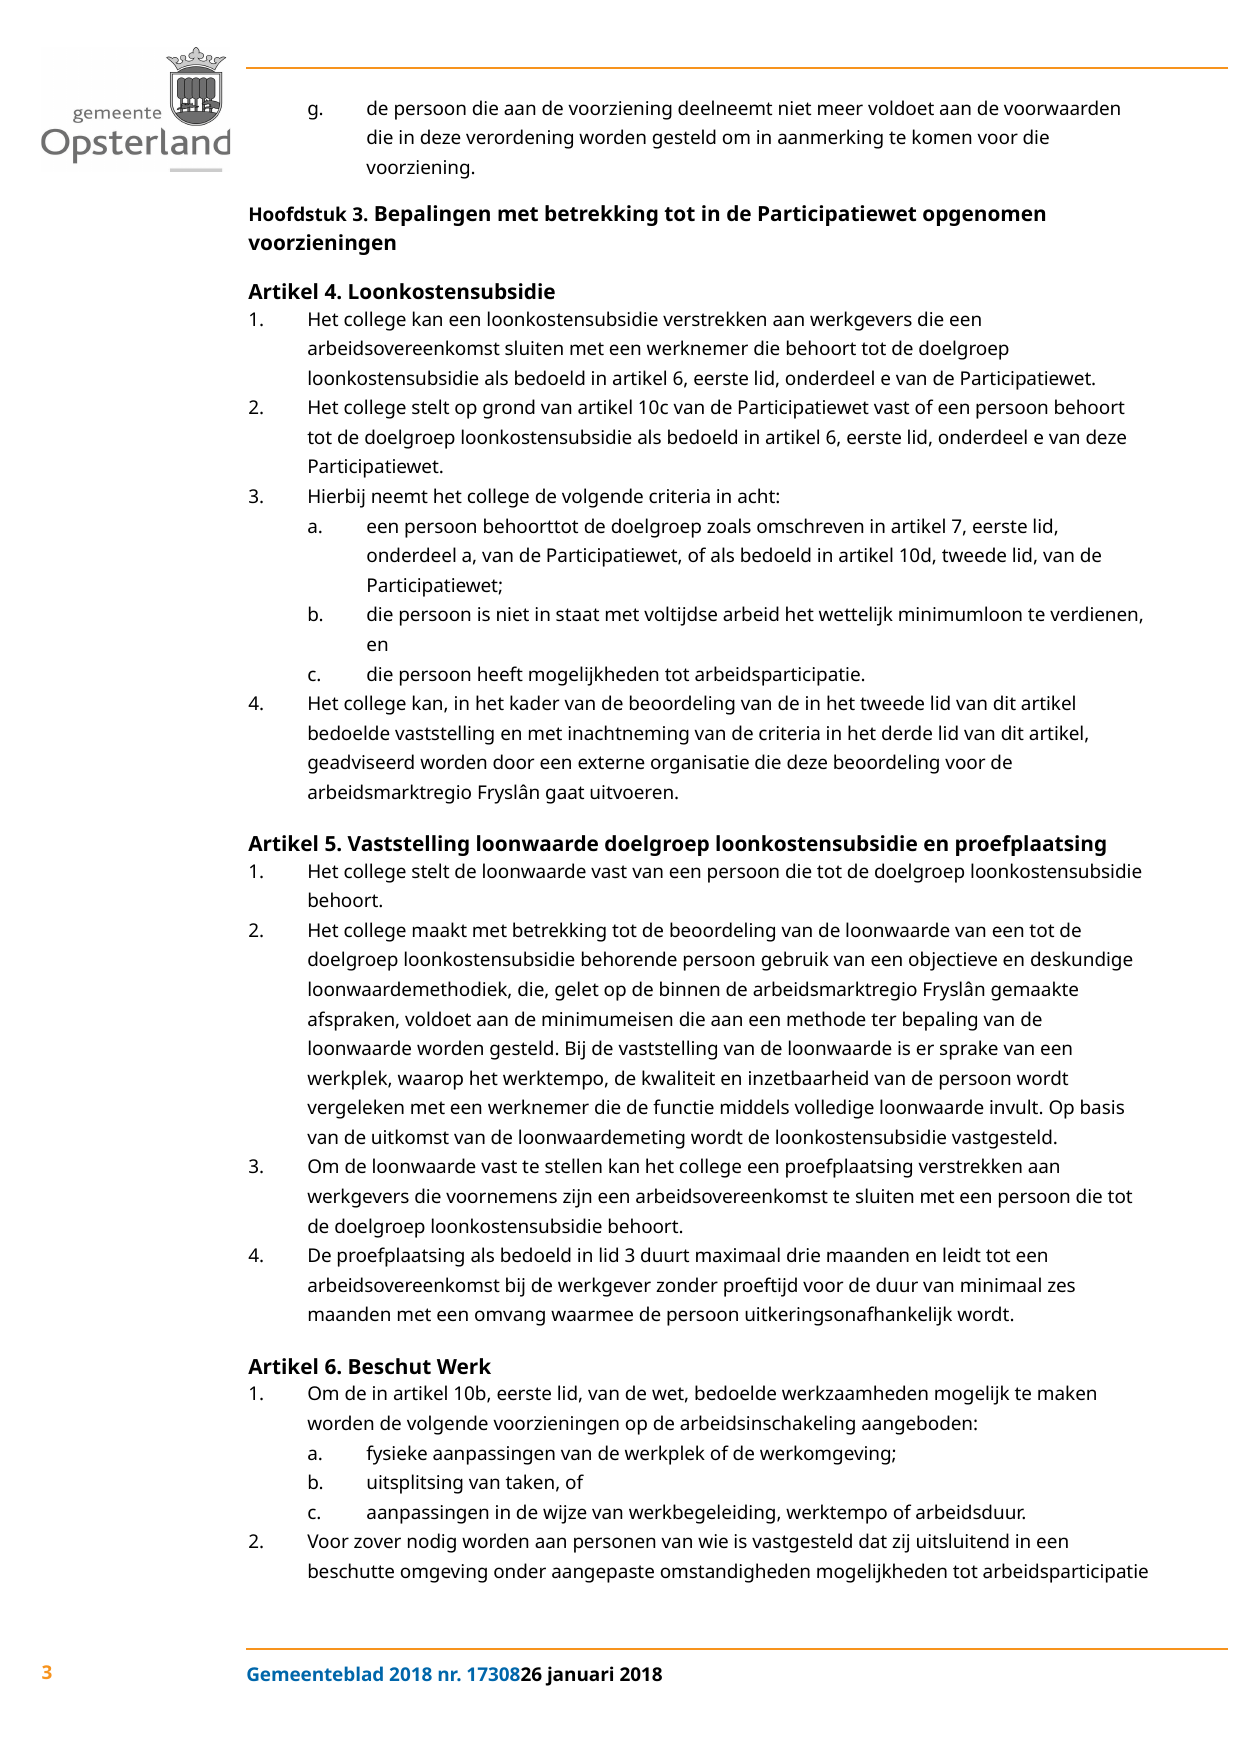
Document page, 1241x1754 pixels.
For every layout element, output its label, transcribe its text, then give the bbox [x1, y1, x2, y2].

list De proefplaatsing als bedoeld in lid 3 duurt maximaal drie maanden en leidt tot een arbeidsovereenkomst bij de werkgever zonder proeftijd voor de duur van minimaal zes maanden met een omvang waarmee de persoon uitkeringsonafhankelijk wordt. [248, 1242, 1152, 1327]
list de persoon die aan de voorziening deelneemt niet meer voldoet aan de voorwaarden die in deze verordening worden gesteld om in aanmerking te komen voor die voorziening. [307, 95, 1152, 180]
list Het college stelt op grond van artikel 10c van de Participatiewet vast of een persoon behoort tot de doelgroep loonkostensubsidie als bedoeld in artikel 6, eerste lid, onderdeel e van deze Participatiewet. [248, 394, 1152, 479]
list Om de loonwaarde vast te stellen kan het college een proefplaatsing verstrekken aan werkgevers die voornemens zijn een arbeidsovereenkomst te sluiten met een persoon die tot de doelgroep loonkostensubsidie behoort. [248, 1154, 1152, 1239]
list Hierbij neemt het college de volgende criteria in acht: [248, 483, 1152, 509]
text Artikel 6. Beschut Werk [248, 1352, 1152, 1381]
list Het college kan een loonkostensubsidie verstrekken aan werkgevers die een arbeidsovereenkomst sluiten met een werknemer die behoort tot de doelgroep loonkostensubsidie als bedoeld in artikel 6, eerste lid, onderdeel e van de Participatiewet. [248, 306, 1152, 391]
list die persoon is niet in staat met voltijdse arbeid het wettelijk minimumloon te verdienen, en [307, 602, 1152, 657]
list Het college kan, in het kader van de beoordeling van de in het tweede lid van dit artikel bedoelde vaststelling en met inachtneming van de criteria in het derde lid van dit artikel, geadviseerd worden door een externe organisatie die deze beoordeling voor de arbeidsmarktregio Fryslân gaat uitvoeren. [248, 690, 1152, 805]
list aanpassingen in de wijze van werkbegeleiding, werktempo of arbeidsduur. [307, 1499, 1152, 1524]
list Om de in artikel 10b, eerste lid, van de wet, bedoelde werkzaamheden mogelijk te maken worden de volgende voorzieningen op de arbeidsinschakeling aangeboden: [248, 1381, 1152, 1436]
list Het college maakt met betrekking tot de beoordeling van de loonwaarde van een tot de doelgroep loonkostensubsidie behorende persoon gebruik van een objectieve en deskundige loonwaardemethodiek, die, gelet op de binnen de arbeidsmarktregio Fryslân gemaakte afspraken, voldoet aan de minimumeisen die aan een methode ter bepaling van de loonwaarde worden gesteld. Bij de vaststelling van de loonwaarde is er sprake van een werkplek, waarop het werktempo, de kwaliteit en inzetbaarheid van de persoon wordt vergeleken met een werknemer die de functie middels volledige loonwaarde invult. Op basis van de uitkomst van de loonwaardemeting wordt de loonkostensubsidie vastgesteld. [248, 917, 1152, 1150]
list Het college stelt de loonwaarde vast van een persoon die tot de doelgroep loonkostensubsidie behoort. [248, 858, 1152, 913]
picture [41, 47, 231, 172]
text Artikel 5. Vaststelling loonwaarde doelgroep loonkostensubsidie en proefplaatsing [248, 829, 1152, 858]
list Voor zover nodig worden aan personen van wie is vastgesteld dat zij uitsluitend in een beschutte omgeving onder aangepaste omstandigheden mogelijkheden tot arbeidsparticipatie [248, 1528, 1152, 1584]
list een persoon behoorttot de doelgroep zoals omschreven in artikel 7, eerste lid, onderdeel a, van de Participatiewet, of als bedoeld in artikel 10d, tweede lid, van de Participatiewet; [307, 513, 1152, 598]
list die persoon heeft mogelijkheden tot arbeidsparticipatie. [307, 661, 1152, 686]
list fysieke aanpassingen van de werkplek of de werkomgeving; [307, 1440, 1152, 1465]
text Hoofdstuk 3. Bepalingen met betrekking tot in de Participatiewet opgenomen voorzieningen [248, 199, 1152, 256]
list uitsplitsing van taken, of [307, 1469, 1152, 1495]
text Artikel 4. Loonkostensubsidie [248, 277, 1152, 306]
